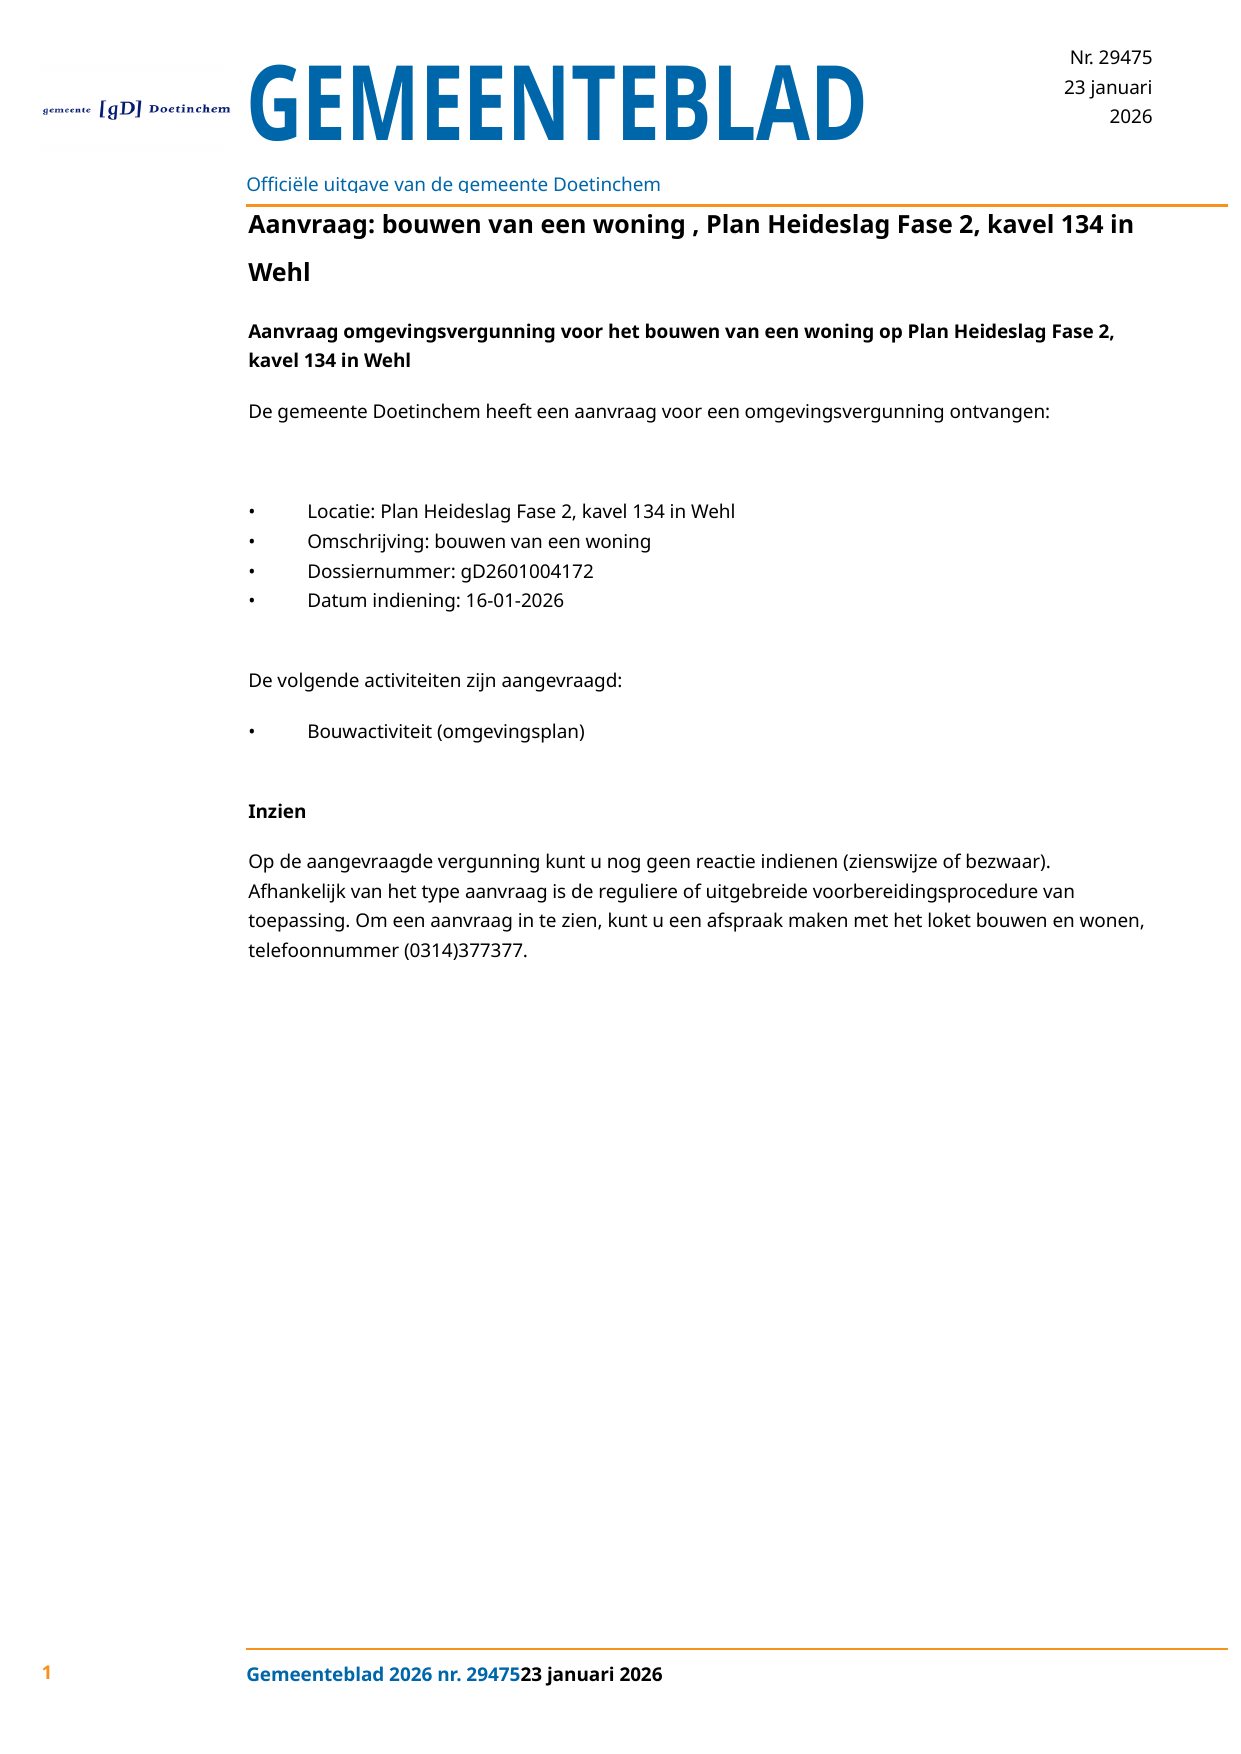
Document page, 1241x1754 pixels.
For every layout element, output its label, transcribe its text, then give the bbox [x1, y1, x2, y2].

text Op de aangevraagde vergunning kunt u nog geen reactie indienen (zienswijze of bezwaar). Afhankelijk van het type aanvraag is de reguliere of uitgebreide voorbereidingsprocedure van toepassing. Om een aanvraag in te zien, kunt u een afspraak maken met het loket bouwen en wonen, telefoonnummer (0314)377377. [248, 848, 1152, 963]
list Dossiernummer: gD2601004172 [248, 558, 1152, 584]
list Datum indiening: 16-01-2026 [248, 587, 1152, 613]
list Bouwactiviteit (omgevingsplan) [248, 718, 1152, 744]
text Aanvraag omgevingsvergunning voor het bouwen van een woning op Plan Heideslag Fase 2, kavel 134 in Wehl [248, 318, 1152, 373]
text De gemeente Doetinchem heeft een aanvraag voor een omgevingsvergunning ontvangen: [248, 398, 1152, 424]
picture [41, 47, 231, 172]
text De volgende activiteiten zijn aangevraagd: [248, 667, 1152, 693]
text Inzien [248, 798, 1152, 824]
list Omschrijving: bouwen van een woning [248, 528, 1152, 554]
list Locatie: Plan Heideslag Fase 2, kavel 134 in Wehl [248, 499, 1152, 524]
text Aanvraag: bouwen van een woning , Plan Heideslag Fase 2, kavel 134 in Wehl [248, 207, 1152, 288]
